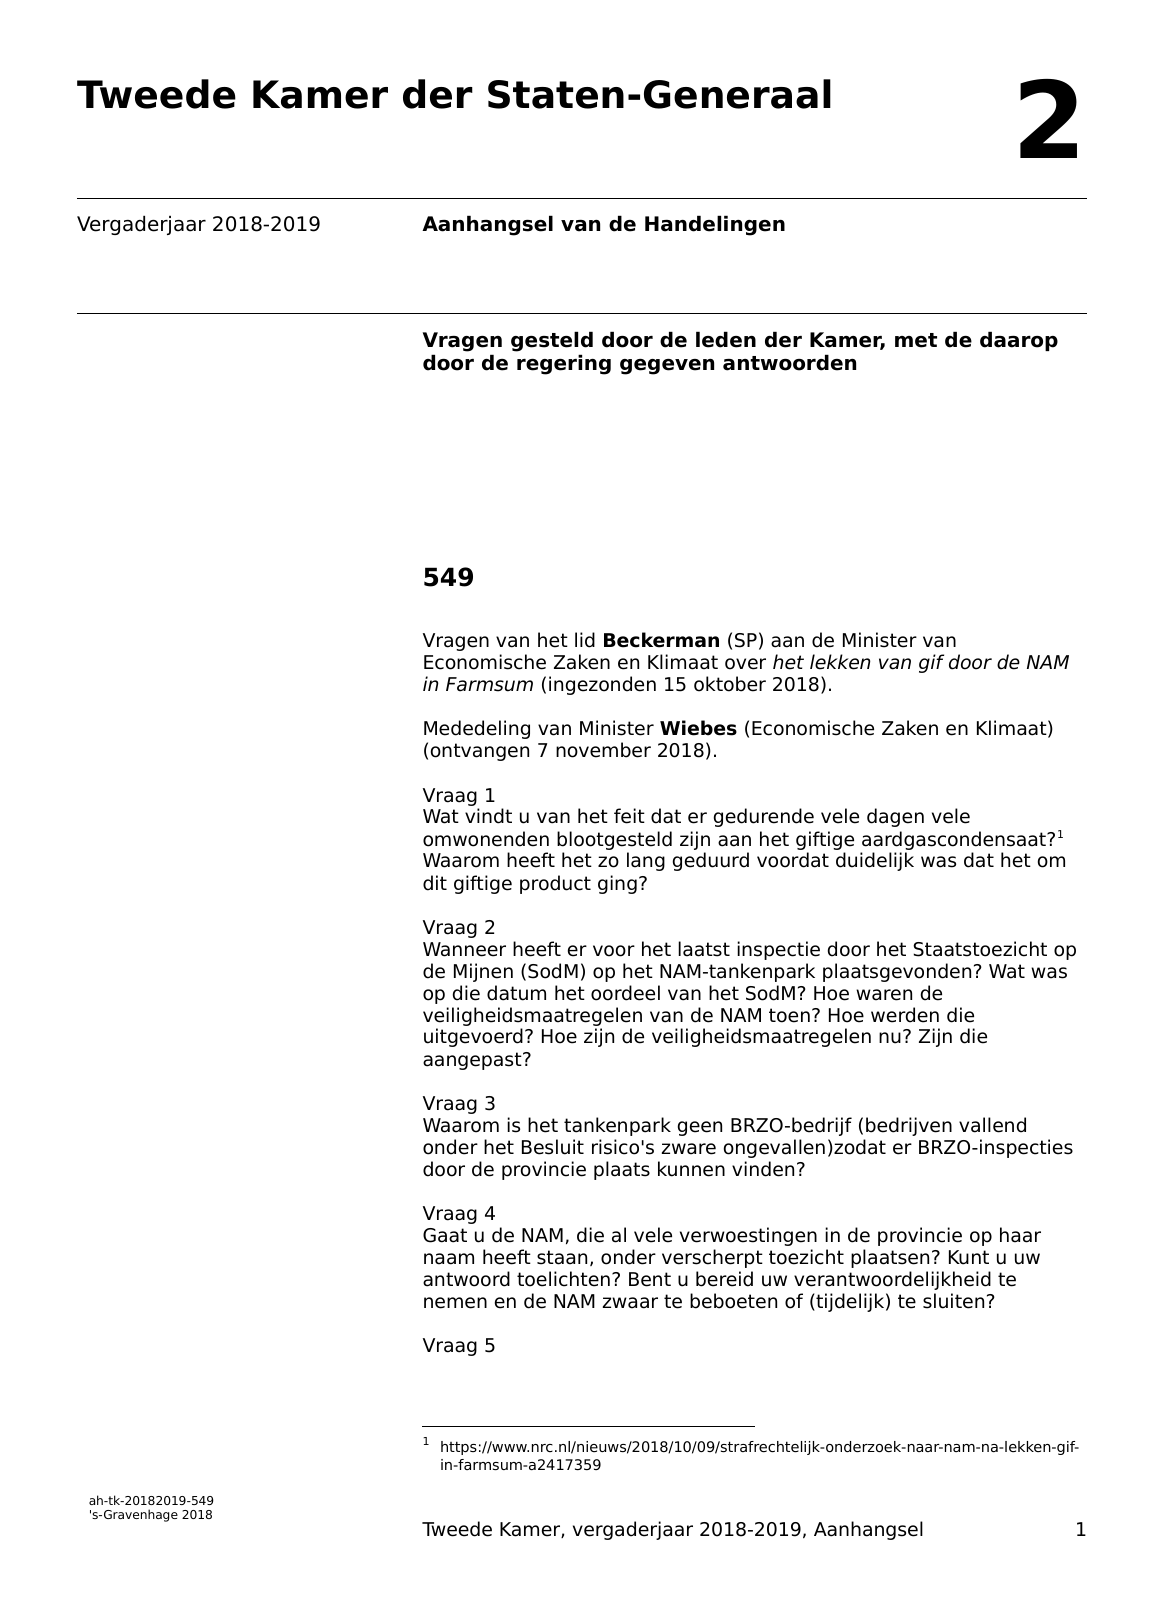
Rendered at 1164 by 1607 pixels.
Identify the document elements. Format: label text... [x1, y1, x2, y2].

text Vraag 4 [422, 1203, 1087, 1225]
text 's-Gravenhage 2018 [88, 1508, 323, 1522]
text Mededeling van Minister Wiebes (Economische Zaken en Klimaat) (ontvangen 7 november 2018). [422, 718, 1087, 762]
text Gaat u de NAM, die al vele verwoestingen in de provincie op haar naam heeft staan, onder verscherpt toezicht plaatsen? Kunt u uw antwoord toelichten? Bent u bereid uw verantwoordelijkheid te nemen en de NAM zwaar te beboeten of (tijdelijk) te sluiten? [422, 1225, 1087, 1313]
table_cell [77, 314, 422, 375]
table_cell Vergaderjaar 2018-2019 [77, 199, 422, 313]
text 549 [422, 563, 1087, 592]
table_header 2 [886, 59, 1087, 198]
text Vraag 5 [422, 1335, 1087, 1357]
table_cell Aanhangsel van de Handelingen [422, 199, 1087, 313]
text Waarom is het tankenpark geen BRZO-bedrijf (bedrijven vallend onder het Besluit risico's zware ongevallen)zodat er BRZO-inspecties door de provincie plaats kunnen vinden? [422, 1114, 1087, 1181]
table_cell Vragen gesteld door de leden der Kamer, met de daarop door de regering gegeven antwoorden [422, 314, 1087, 375]
text Vragen van het lid Beckerman (SP) aan de Minister van Economische Zaken en Klimaat over het lekken van gif door de NAM in Farmsum (ingezonden 15 oktober 2018). [422, 630, 1087, 696]
text Wanneer heeft er voor het laatst inspectie door het Staatstoezicht op de Mijnen (SodM) op het NAM-tankenpark plaatsgevonden? Wat was op die datum het oordeel van het SodM? Hoe waren de veiligheidsmaatregelen van de NAM toen? Hoe werden die uitgevoerd? Hoe zijn de veiligheidsmaatregelen nu? Zijn die aangepast? [422, 938, 1087, 1070]
text Wat vindt u van het feit dat er gedurende vele dagen vele omwonenden blootgesteld zijn aan het giftige aardgascondensaat? Waarom heeft het zo lang geduurd voordat duidelijk was dat het om dit giftige product ging? [422, 806, 1087, 894]
text Vraag 2 [422, 917, 1087, 938]
text Vraag 3 [422, 1093, 1087, 1114]
text Vraag 1 [422, 784, 1087, 806]
text ah-tk-20182019-549 [88, 1494, 323, 1508]
table_header Tweede Kamer der Staten-Generaal [77, 59, 886, 198]
text https://www.nrc.nl/nieuws/2018/10/09/strafrechtelijk-onderzoek-naar-nam-na-lekken-gif-in-farmsum-a2417359 [422, 1435, 1087, 1474]
